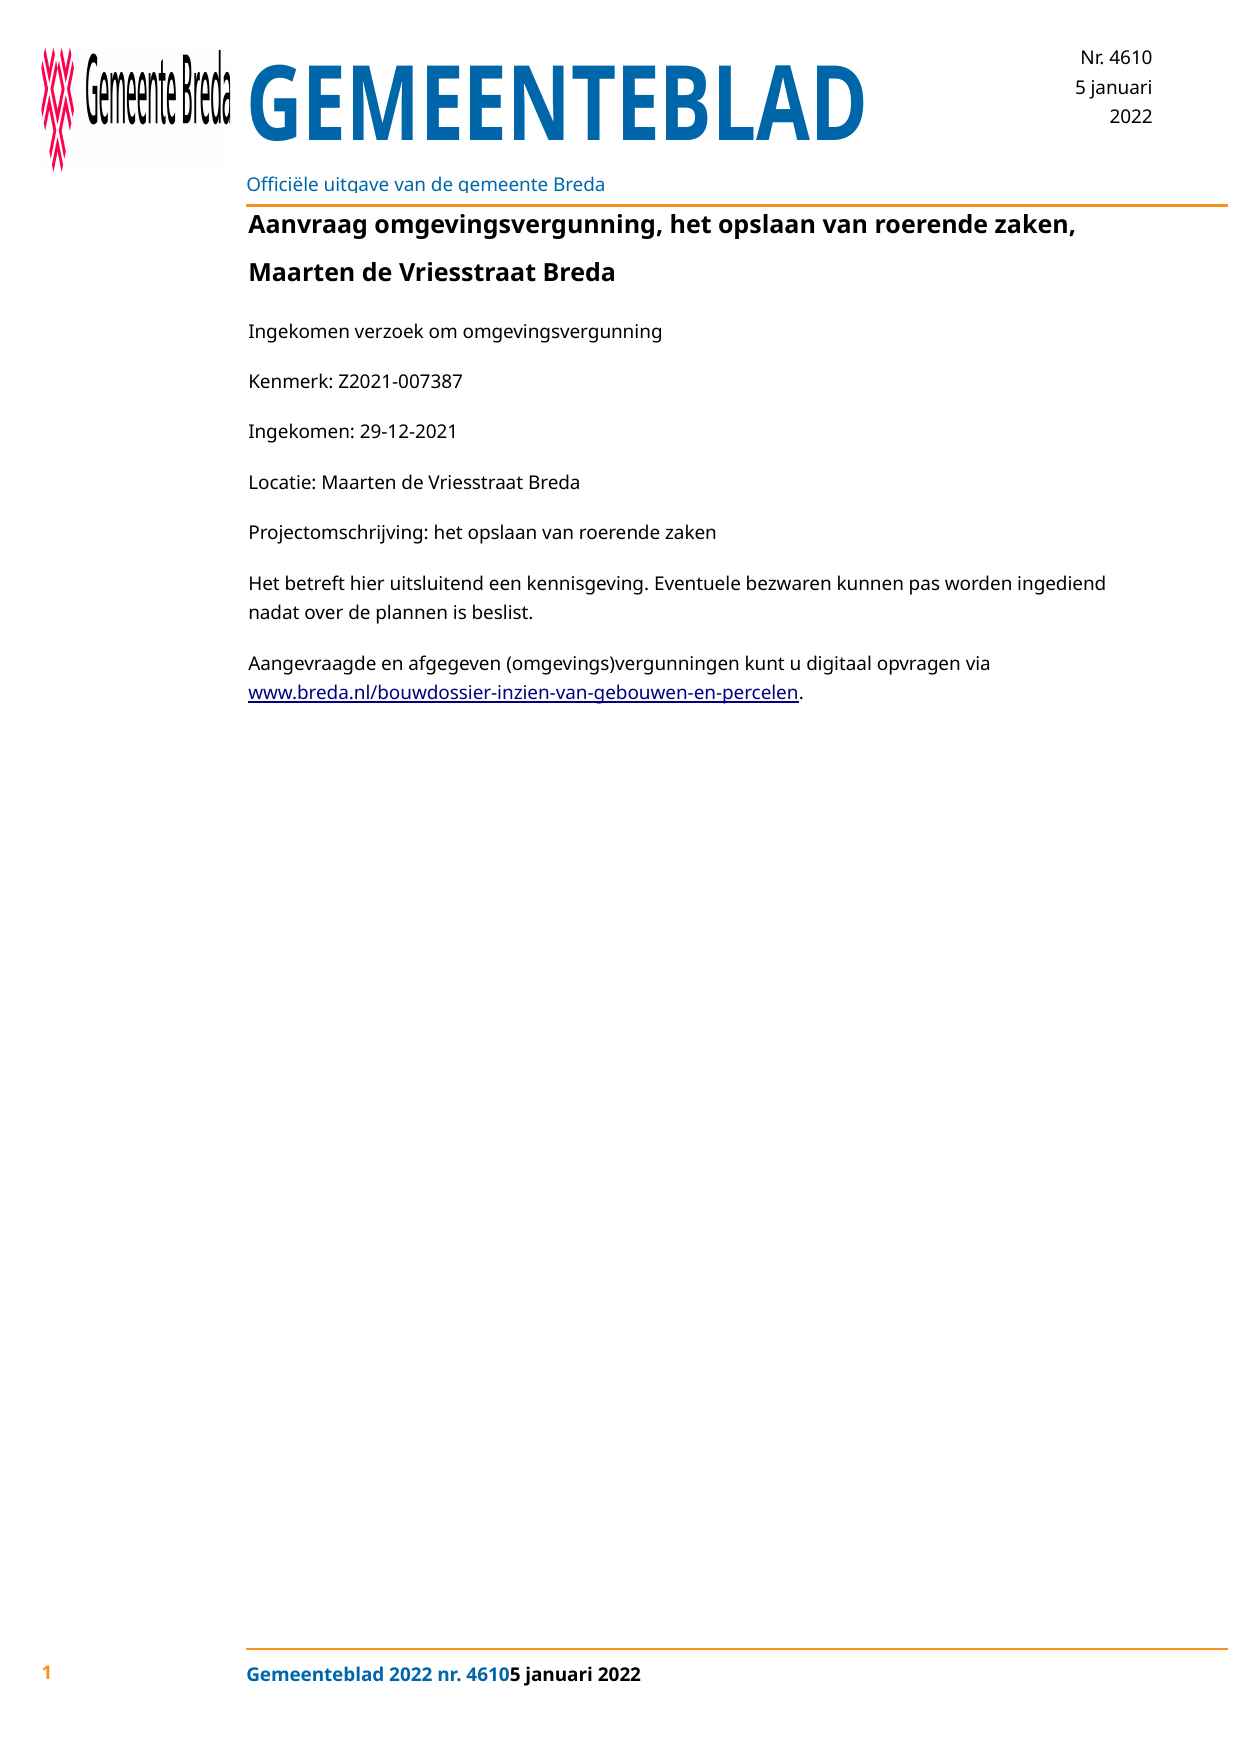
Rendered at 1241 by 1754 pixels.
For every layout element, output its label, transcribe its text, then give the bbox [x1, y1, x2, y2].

text Aangevraagde en afgegeven (omgevings)vergunningen kunt u digitaal opvragen via www.breda.nl/bouwdossier-inzien-van-gebouwen-en-percelen. [248, 650, 1152, 705]
text Kenmerk: Z2021-007387 [248, 368, 1152, 394]
text Ingekomen verzoek om omgevingsvergunning [248, 318, 1152, 344]
picture [41, 47, 231, 172]
text Het betreft hier uitsluitend een kennisgeving. Eventuele bezwaren kunnen pas worden ingediend nadat over de plannen is beslist. [248, 570, 1152, 625]
text Aanvraag omgevingsvergunning, het opslaan van roerende zaken, Maarten de Vriesstraat Breda [248, 207, 1152, 288]
text Projectomschrijving: het opslaan van roerende zaken [248, 519, 1152, 545]
text Ingekomen: 29-12-2021 [248, 419, 1152, 444]
text Locatie: Maarten de Vriesstraat Breda [248, 469, 1152, 495]
